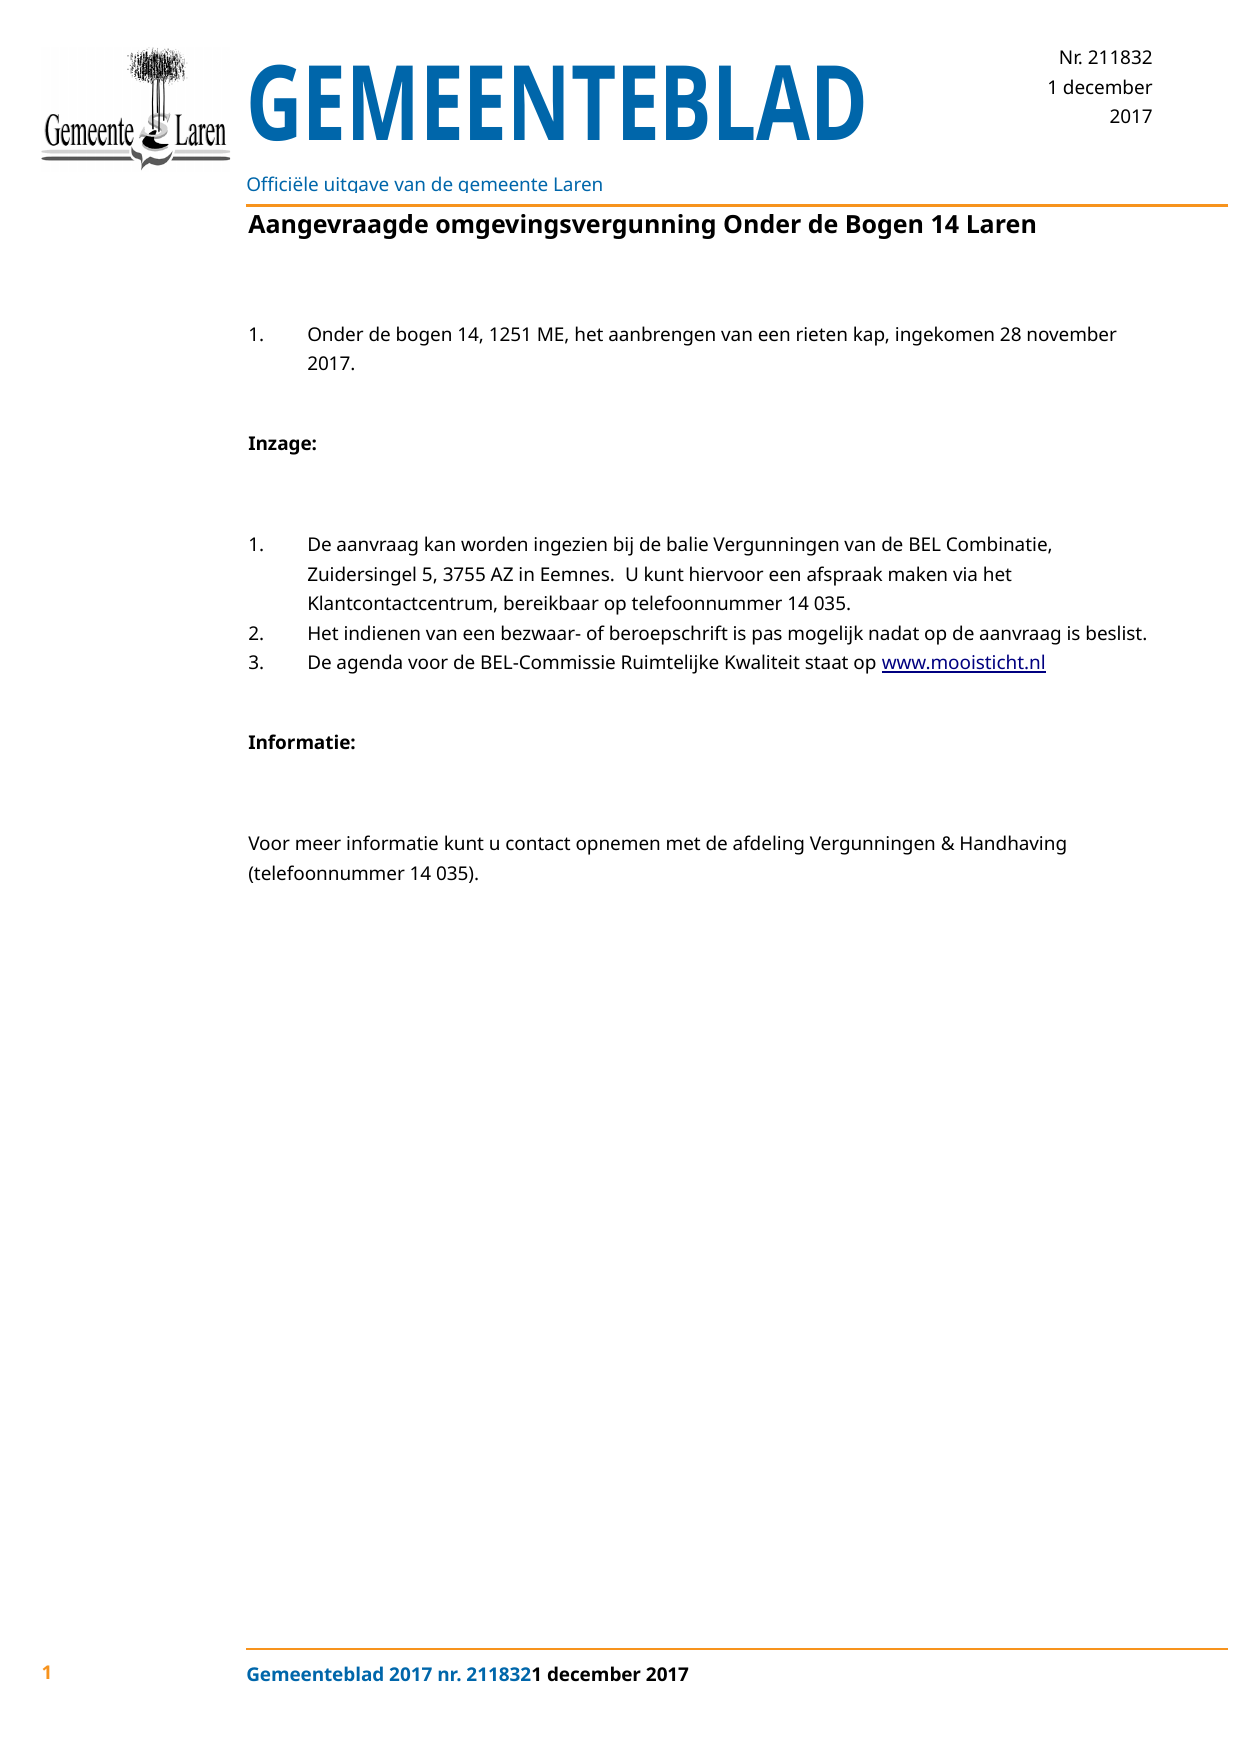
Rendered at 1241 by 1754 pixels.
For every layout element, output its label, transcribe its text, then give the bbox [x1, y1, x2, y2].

text Aangevraagde omgevingsvergunning Onder de Bogen 14 Laren [248, 207, 1152, 241]
text Inzage: [248, 430, 1152, 456]
list De agenda voor de BEL-Commissie Ruimtelijke Kwaliteit staat op www.mooisticht.nl [248, 649, 1152, 675]
list Onder de bogen 14, 1251 ME, het aanbrengen van een rieten kap, ingekomen 28 november 2017. [248, 321, 1152, 376]
picture [41, 47, 231, 172]
list De aanvraag kan worden ingezien bij de balie Vergunningen van de BEL Combinatie, Zuidersingel 5, 3755 AZ in Eemnes. U kunt hiervoor een afspraak maken via het Klantcontactcentrum, bereikbaar op telefoonnummer 14 035. [248, 531, 1152, 616]
text Informatie: [248, 729, 1152, 755]
text Voor meer informatie kunt u contact opnemen met de afdeling Vergunningen & Handhaving (telefoonnummer 14 035). [248, 830, 1152, 886]
list Het indienen van een bezwaar- of beroepschrift is pas mogelijk nadat op de aanvraag is beslist. [248, 620, 1152, 646]
